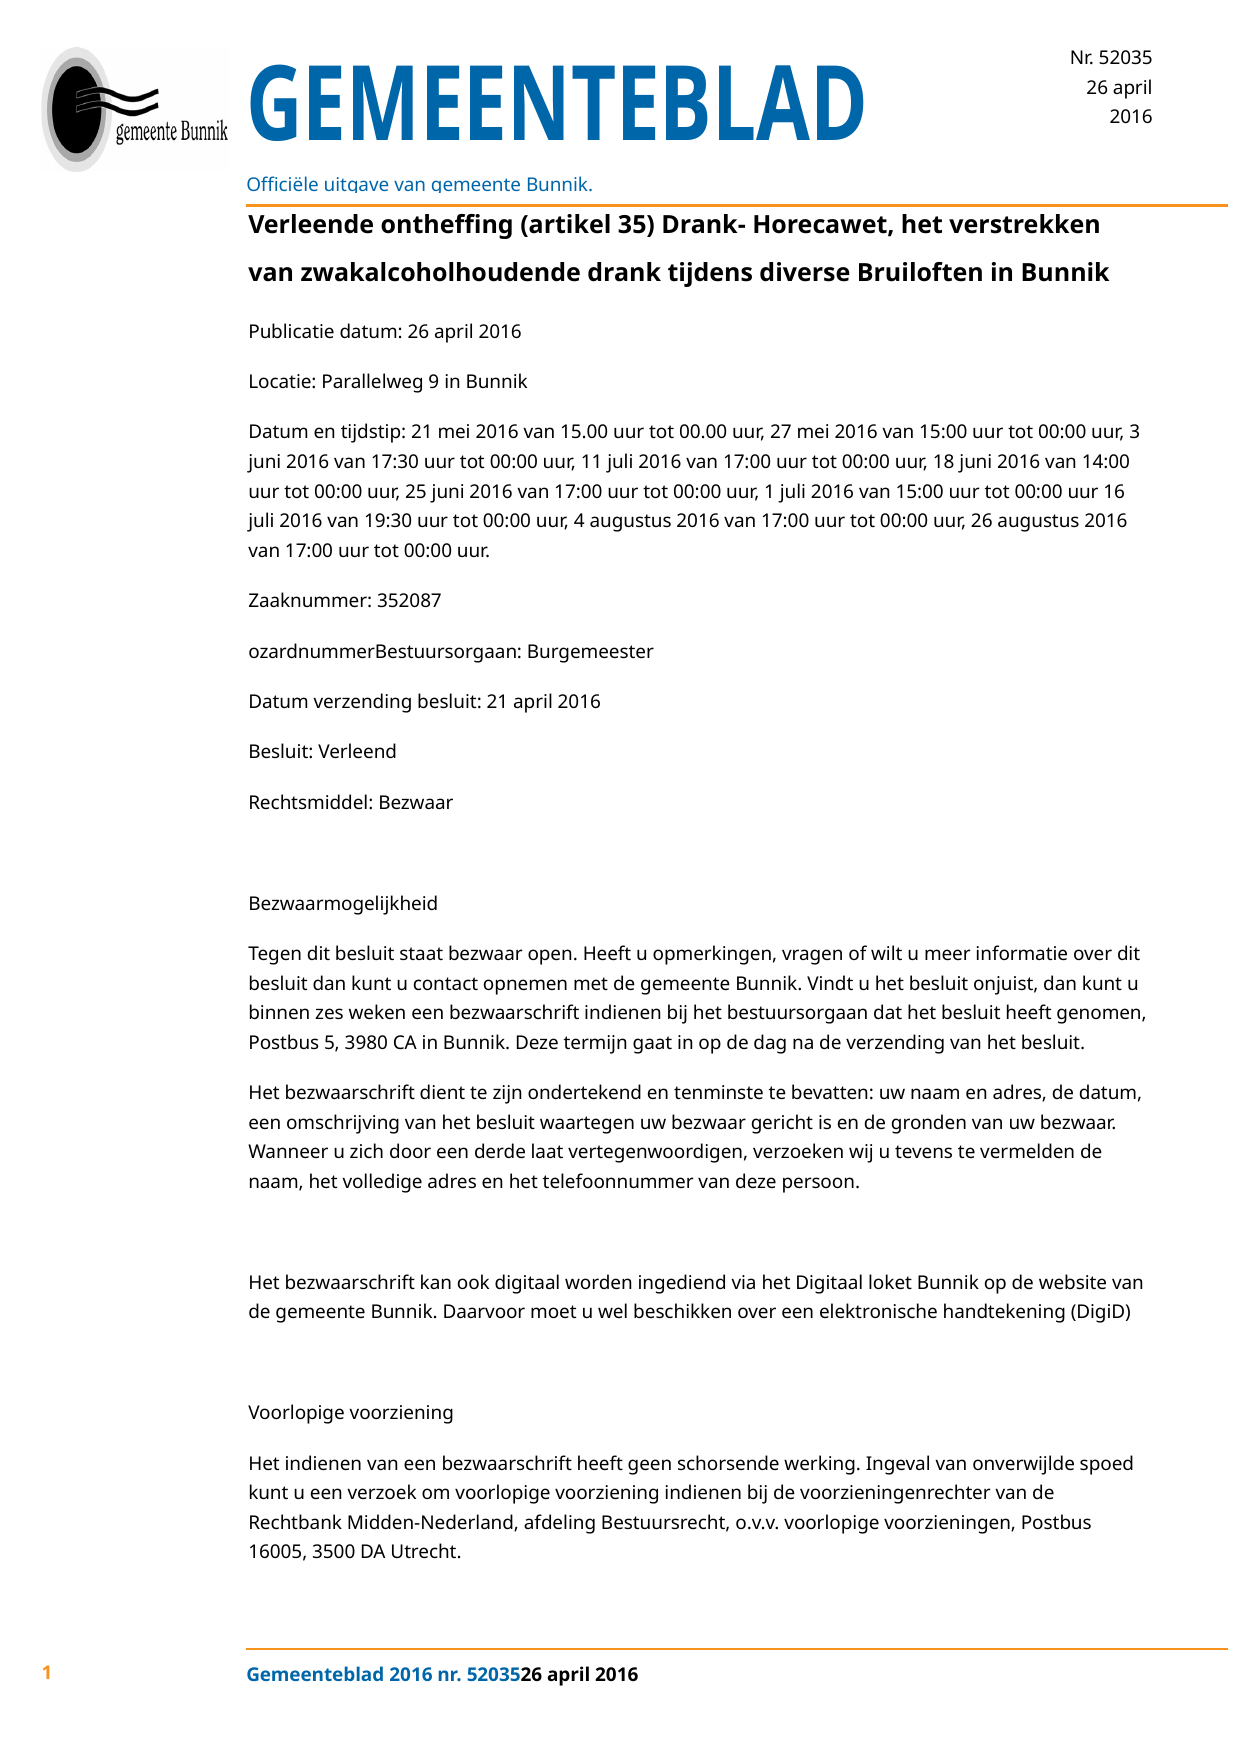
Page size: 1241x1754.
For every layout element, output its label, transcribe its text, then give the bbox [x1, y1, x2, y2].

text ozardnummerBestuursorgaan: Burgemeester [248, 638, 1152, 664]
text Het indienen van een bezwaarschrift heeft geen schorsende werking. Ingeval van onverwijlde spoed kunt u een verzoek om voorlopige voorziening indienen bij de voorzieningenrechter van de Rechtbank Midden-Nederland, afdeling Bestuursrecht, o.v.v. voorlopige voorzieningen, Postbus 16005, 3500 DA Utrecht. [248, 1450, 1152, 1564]
text Tegen dit besluit staat bezwaar open. Heeft u opmerkingen, vragen of wilt u meer informatie over dit besluit dan kunt u contact opnemen met de gemeente Bunnik. Vindt u het besluit onjuist, dan kunt u binnen zes weken een bezwaarschrift indienen bij het bestuursorgaan dat het besluit heeft genomen, Postbus 5, 3980 CA in Bunnik. Deze termijn gaat in op de dag na de verzending van het besluit. [248, 940, 1152, 1055]
text Besluit: Verleend [248, 739, 1152, 764]
text Het bezwaarschrift dient te zijn ondertekend en tenminste te bevatten: uw naam en adres, de datum, een omschrijving van het besluit waartegen uw bezwaar gericht is en de gronden van uw bezwaar. Wanneer u zich door een derde laat vertegenwoordigen, verzoeken wij u tevens te vermelden de naam, het volledige adres en het telefoonnummer van deze persoon. [248, 1079, 1152, 1194]
text Het bezwaarschrift kan ook digitaal worden ingediend via het Digitaal loket Bunnik op de website van de gemeente Bunnik. Daarvoor moet u wel beschikken over een elektronische handtekening (DigiD) [248, 1269, 1152, 1324]
text Rechtsmiddel: Bezwaar [248, 789, 1152, 815]
text Publicatie datum: 26 april 2016 [248, 318, 1152, 344]
text Bezwaarmogelijkheid [248, 890, 1152, 916]
text Datum verzending besluit: 21 april 2016 [248, 688, 1152, 714]
text Datum en tijdstip: 21 mei 2016 van 15.00 uur tot 00.00 uur, 27 mei 2016 van 15:00 uur tot 00:00 uur, 3 juni 2016 van 17:30 uur tot 00:00 uur, 11 juli 2016 van 17:00 uur tot 00:00 uur, 18 juni 2016 van 14:00 uur tot 00:00 uur, 25 juni 2016 van 17:00 uur tot 00:00 uur, 1 juli 2016 van 15:00 uur tot 00:00 uur 16 juli 2016 van 19:30 uur tot 00:00 uur, 4 augustus 2016 van 17:00 uur tot 00:00 uur, 26 augustus 2016 van 17:00 uur tot 00:00 uur. [248, 419, 1152, 563]
text Locatie: Parallelweg 9 in Bunnik [248, 368, 1152, 394]
picture [41, 47, 231, 172]
text Verleende ontheffing (artikel 35) Drank- Horecawet, het verstrekken van zwakalcoholhoudende drank tijdens diverse Bruiloften in Bunnik [248, 207, 1152, 288]
text Zaaknummer: 352087 [248, 587, 1152, 613]
text Voorlopige voorziening [248, 1399, 1152, 1425]
